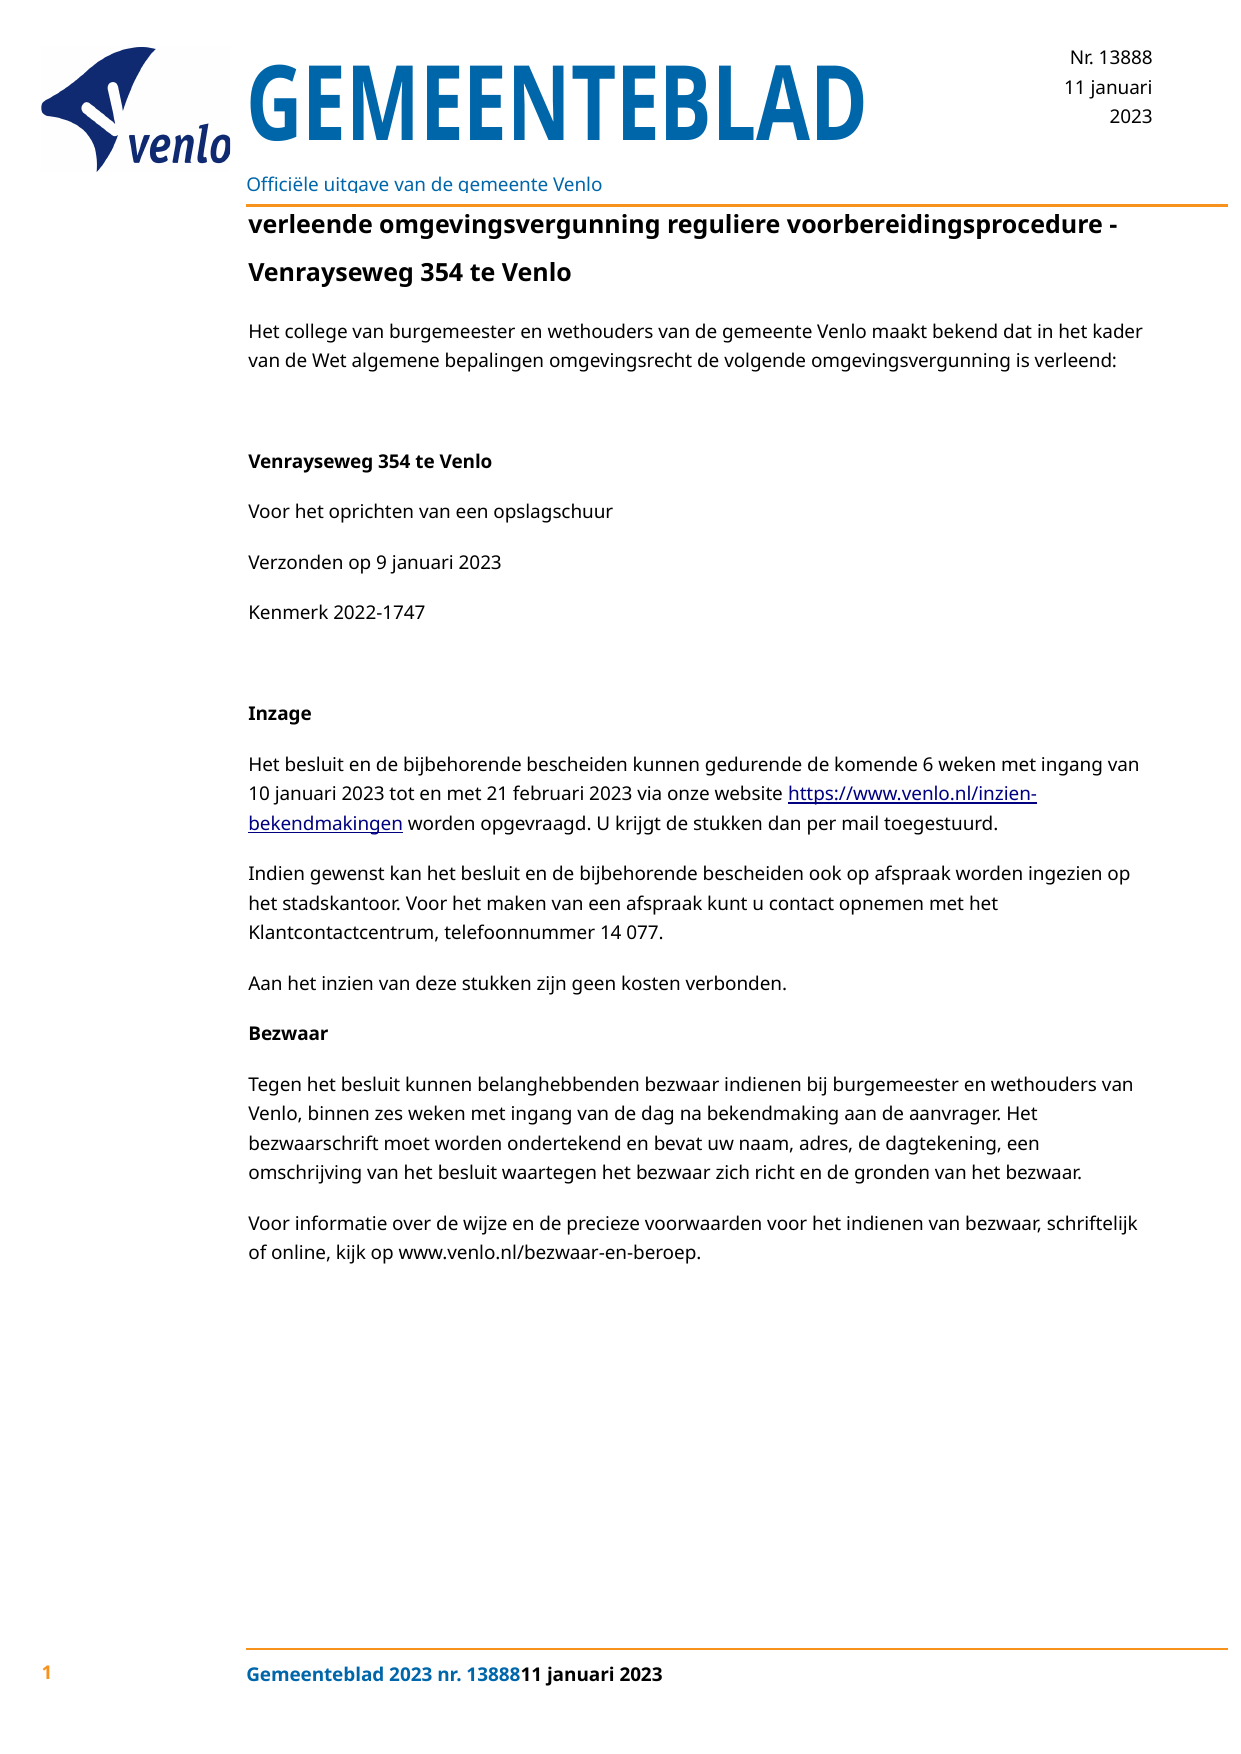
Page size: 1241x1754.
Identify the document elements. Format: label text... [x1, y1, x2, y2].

text verleende omgevingsvergunning reguliere voorbereidingsprocedure - Venrayseweg 354 te Venlo [248, 207, 1152, 288]
text Indien gewenst kan het besluit en de bijbehorende bescheiden ook op afspraak worden ingezien op het stadskantoor. Voor het maken van een afspraak kunt u contact opnemen met het Klantcontactcentrum, telefoonnummer 14 077. [248, 860, 1152, 945]
picture [41, 47, 231, 172]
text Voor het oprichten van een opslagschuur [248, 499, 1152, 524]
text Kenmerk 2022-1747 [248, 599, 1152, 625]
text Het besluit en de bijbehorende bescheiden kunnen gedurende de komende 6 weken met ingang van 10 januari 2023 tot en met 21 februari 2023 via onze website https://www.venlo.nl/inzien-bekendmakingen worden opgevraagd. U krijgt de stukken dan per mail toegestuurd. [248, 751, 1152, 836]
text Aan het inzien van deze stukken zijn geen kosten verbonden. [248, 970, 1152, 996]
text Inzage [248, 700, 1152, 726]
text Tegen het besluit kunnen belanghebbenden bezwaar indienen bij burgemeester en wethouders van Venlo, binnen zes weken met ingang van de dag na bekendmaking aan de aanvrager. Het bezwaarschrift moet worden ondertekend en bevat uw naam, adres, de dagtekening, een omschrijving van het besluit waartegen het bezwaar zich richt en de gronden van het bezwaar. [248, 1071, 1152, 1185]
text Bezwaar [248, 1020, 1152, 1046]
text Venrayseweg 354 te Venlo [248, 448, 1152, 474]
text Verzonden op 9 januari 2023 [248, 549, 1152, 575]
text Het college van burgemeester en wethouders van de gemeente Venlo maakt bekend dat in het kader van de Wet algemene bepalingen omgevingsrecht de volgende omgevingsvergunning is verleend: [248, 318, 1152, 373]
text Voor informatie over de wijze en de precieze voorwaarden voor het indienen van bezwaar, schriftelijk of online, kijk op www.venlo.nl/bezwaar-en-beroep. [248, 1210, 1152, 1265]
